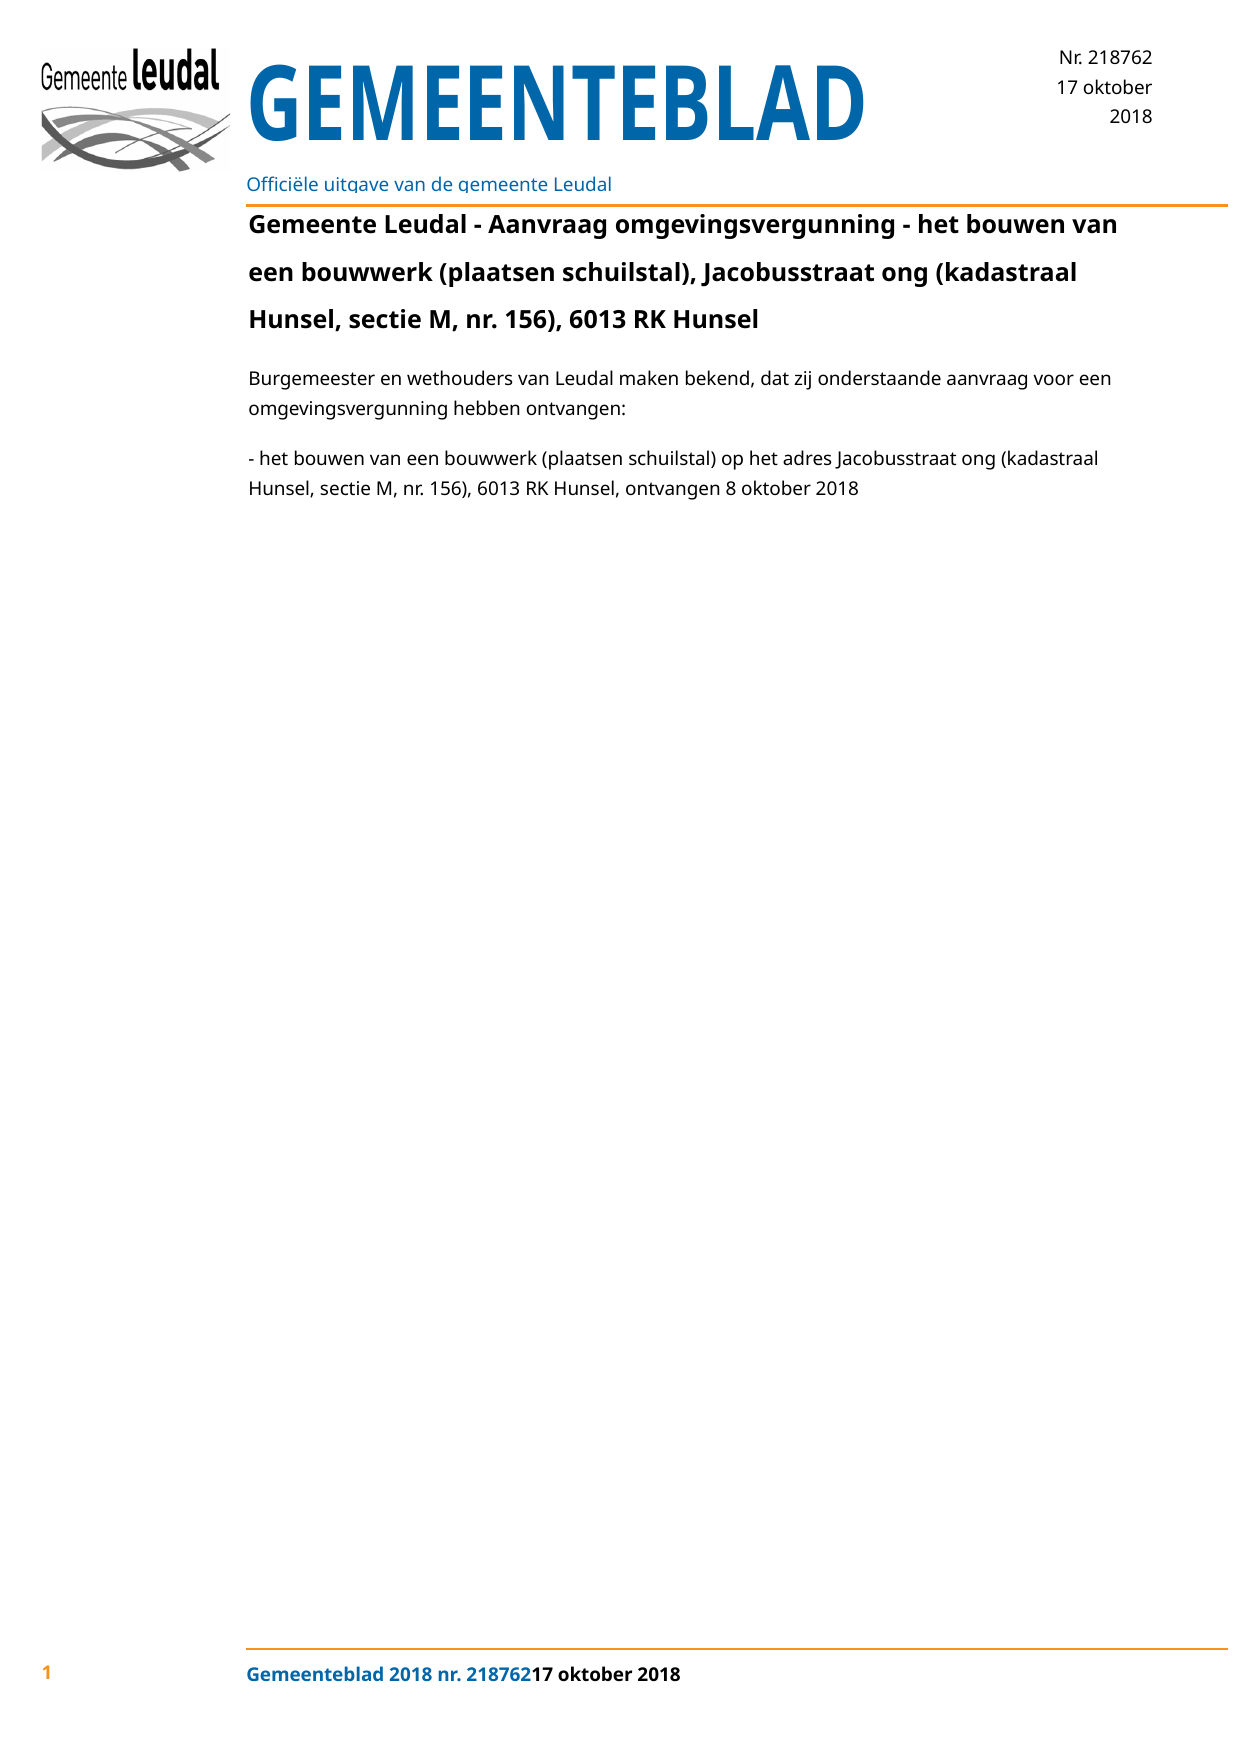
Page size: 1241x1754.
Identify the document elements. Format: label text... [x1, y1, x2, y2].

text Gemeente Leudal - Aanvraag omgevingsvergunning - het bouwen van een bouwwerk (plaatsen schuilstal), Jacobusstraat ong (kadastraal Hunsel, sectie M, nr. 156), 6013 RK Hunsel [248, 207, 1152, 336]
text - het bouwen van een bouwwerk (plaatsen schuilstal) op het adres Jacobusstraat ong (kadastraal Hunsel, sectie M, nr. 156), 6013 RK Hunsel, ontvangen 8 oktober 2018 [248, 446, 1152, 501]
text Burgemeester en wethouders van Leudal maken bekend, dat zij onderstaande aanvraag voor een omgevingsvergunning hebben ontvangen: [248, 366, 1152, 421]
picture [41, 47, 231, 172]
